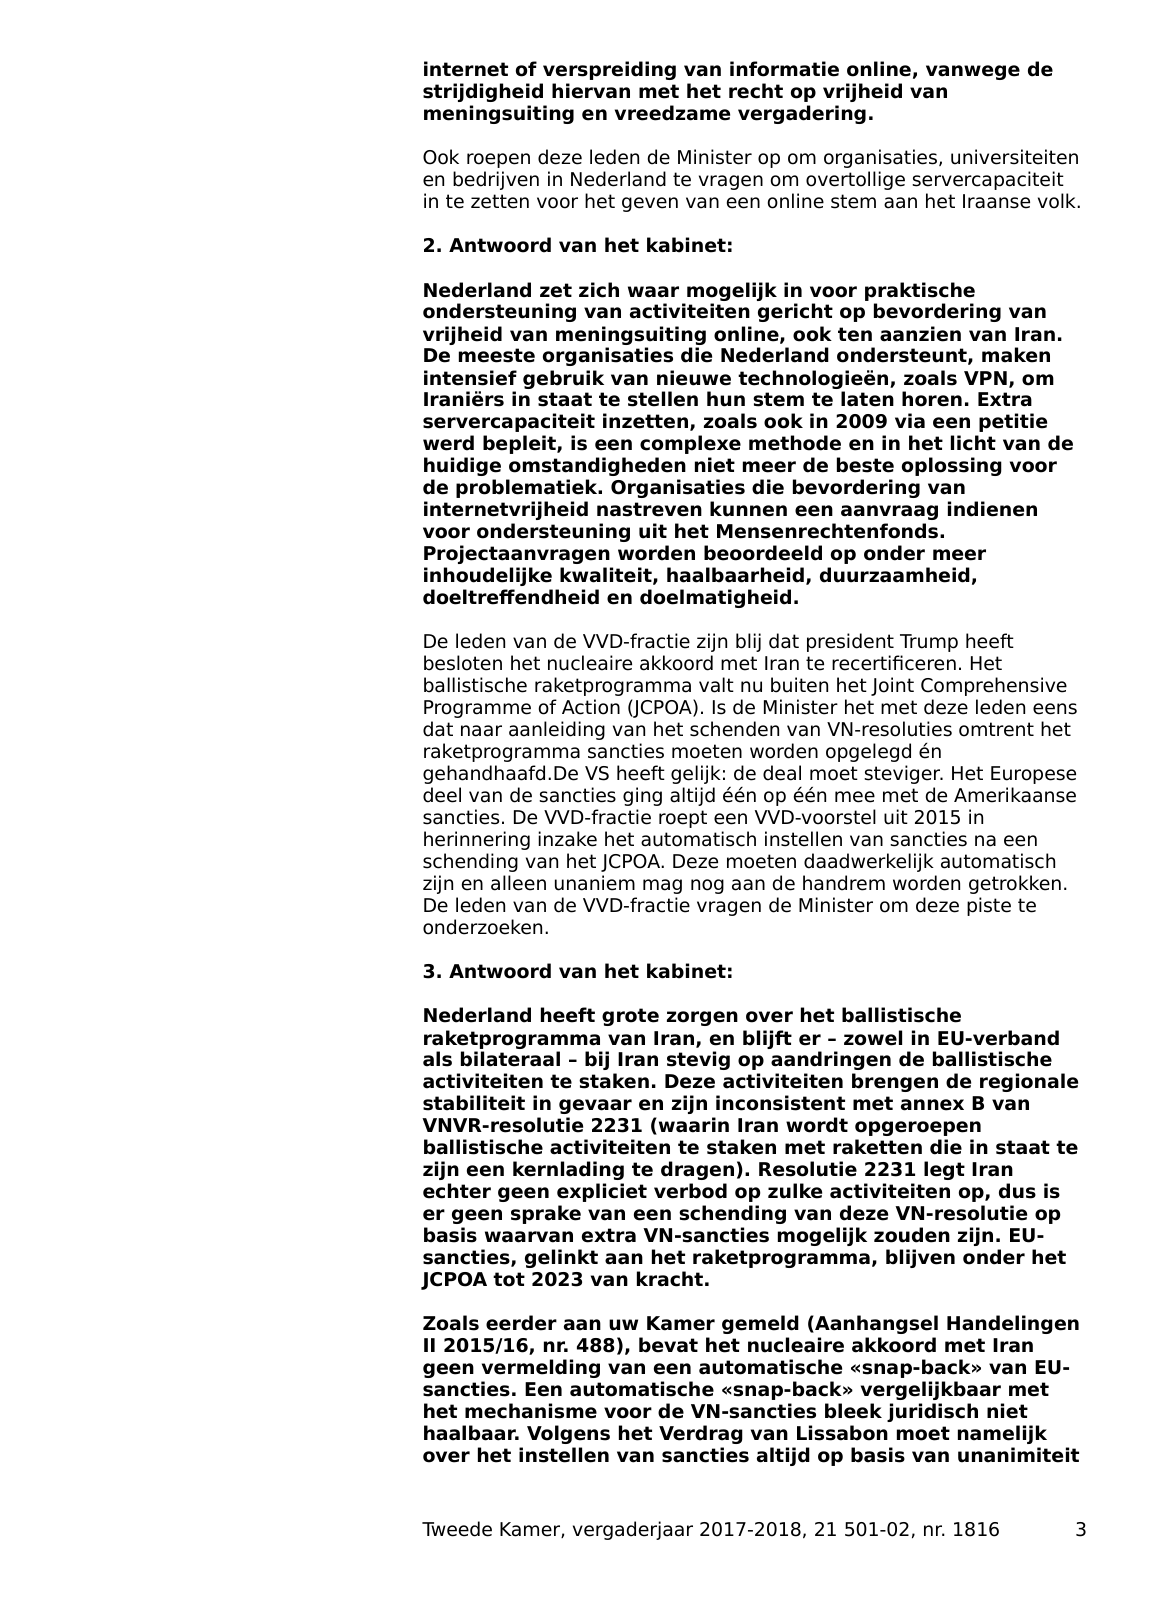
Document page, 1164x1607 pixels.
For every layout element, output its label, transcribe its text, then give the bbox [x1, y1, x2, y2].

text Ook roepen deze leden de Minister op om organisaties, universiteiten en bedrijven in Nederland te vragen om overtollige servercapaciteit in te zetten voor het geven van een online stem aan het Iraanse volk. [422, 147, 1087, 213]
text Nederland zet zich waar mogelijk in voor praktische ondersteuning van activiteiten gericht op bevordering van vrijheid van meningsuiting online, ook ten aanzien van Iran. De meeste organisaties die Nederland ondersteunt, maken intensief gebruik van nieuwe technologieën, zoals VPN, om Iraniërs in staat te stellen hun stem te laten horen. Extra servercapaciteit inzetten, zoals ook in 2009 via een petitie werd bepleit, is een complexe methode en in het licht van de huidige omstandigheden niet meer de beste oplossing voor de problematiek. Organisaties die bevordering van internetvrijheid nastreven kunnen een aanvraag indienen voor ondersteuning uit het Mensenrechtenfonds. Projectaanvragen worden beoordeeld op onder meer inhoudelijke kwaliteit, haalbaarheid, duurzaamheid, doeltreffendheid en doelmatigheid. [422, 279, 1087, 609]
text Nederland heeft grote zorgen over het ballistische raketprogramma van Iran, en blijft er – zowel in EU-verband als bilateraal – bij Iran stevig op aandringen de ballistische activiteiten te staken. Deze activiteiten brengen de regionale stabiliteit in gevaar en zijn inconsistent met annex B van VNVR-resolutie 2231 (waarin Iran wordt opgeroepen ballistische activiteiten te staken met raketten die in staat te zijn een kernlading te dragen). Resolutie 2231 legt Iran echter geen expliciet verbod op zulke activiteiten op, dus is er geen sprake van een schending van deze VN-resolutie op basis waarvan extra VN-sancties mogelijk zouden zijn. EU-sancties, gelinkt aan het raketprogramma, blijven onder het JCPOA tot 2023 van kracht. [422, 1005, 1087, 1291]
text 3. Antwoord van het kabinet: [422, 961, 1087, 983]
text 2. Antwoord van het kabinet: [422, 235, 1087, 257]
text De leden van de VVD-fractie zijn blij dat president Trump heeft besloten het nucleaire akkoord met Iran te recertificeren. Het ballistische raketprogramma valt nu buiten het Joint Comprehensive Programme of Action (JCPOA). Is de Minister het met deze leden eens dat naar aanleiding van het schenden van VN-resoluties omtrent het raketprogramma sancties moeten worden opgelegd én gehandhaafd.De VS heeft gelijk: de deal moet steviger. Het Europese deel van de sancties ging altijd één op één mee met de Amerikaanse sancties. De VVD-fractie roept een VVD-voorstel uit 2015 in herinnering inzake het automatisch instellen van sancties na een schending van het JCPOA. Deze moeten daadwerkelijk automatisch zijn en alleen unaniem mag nog aan de handrem worden getrokken. De leden van de VVD-fractie vragen de Minister om deze piste te onderzoeken. [422, 631, 1087, 939]
text internet of verspreiding van informatie online, vanwege de strijdigheid hiervan met het recht op vrijheid van meningsuiting en vreedzame vergadering. [422, 59, 1087, 125]
text Zoals eerder aan uw Kamer gemeld (Aanhangsel Handelingen II 2015/16, nr. 488), bevat het nucleaire akkoord met Iran geen vermelding van een automatische «snap-back» van EU-sancties. Een automatische «snap-back» vergelijkbaar met het mechanisme voor de VN-sancties bleek juridisch niet haalbaar. Volgens het Verdrag van Lissabon moet namelijk over het instellen van sancties altijd op basis van unanimiteit [422, 1313, 1087, 1467]
